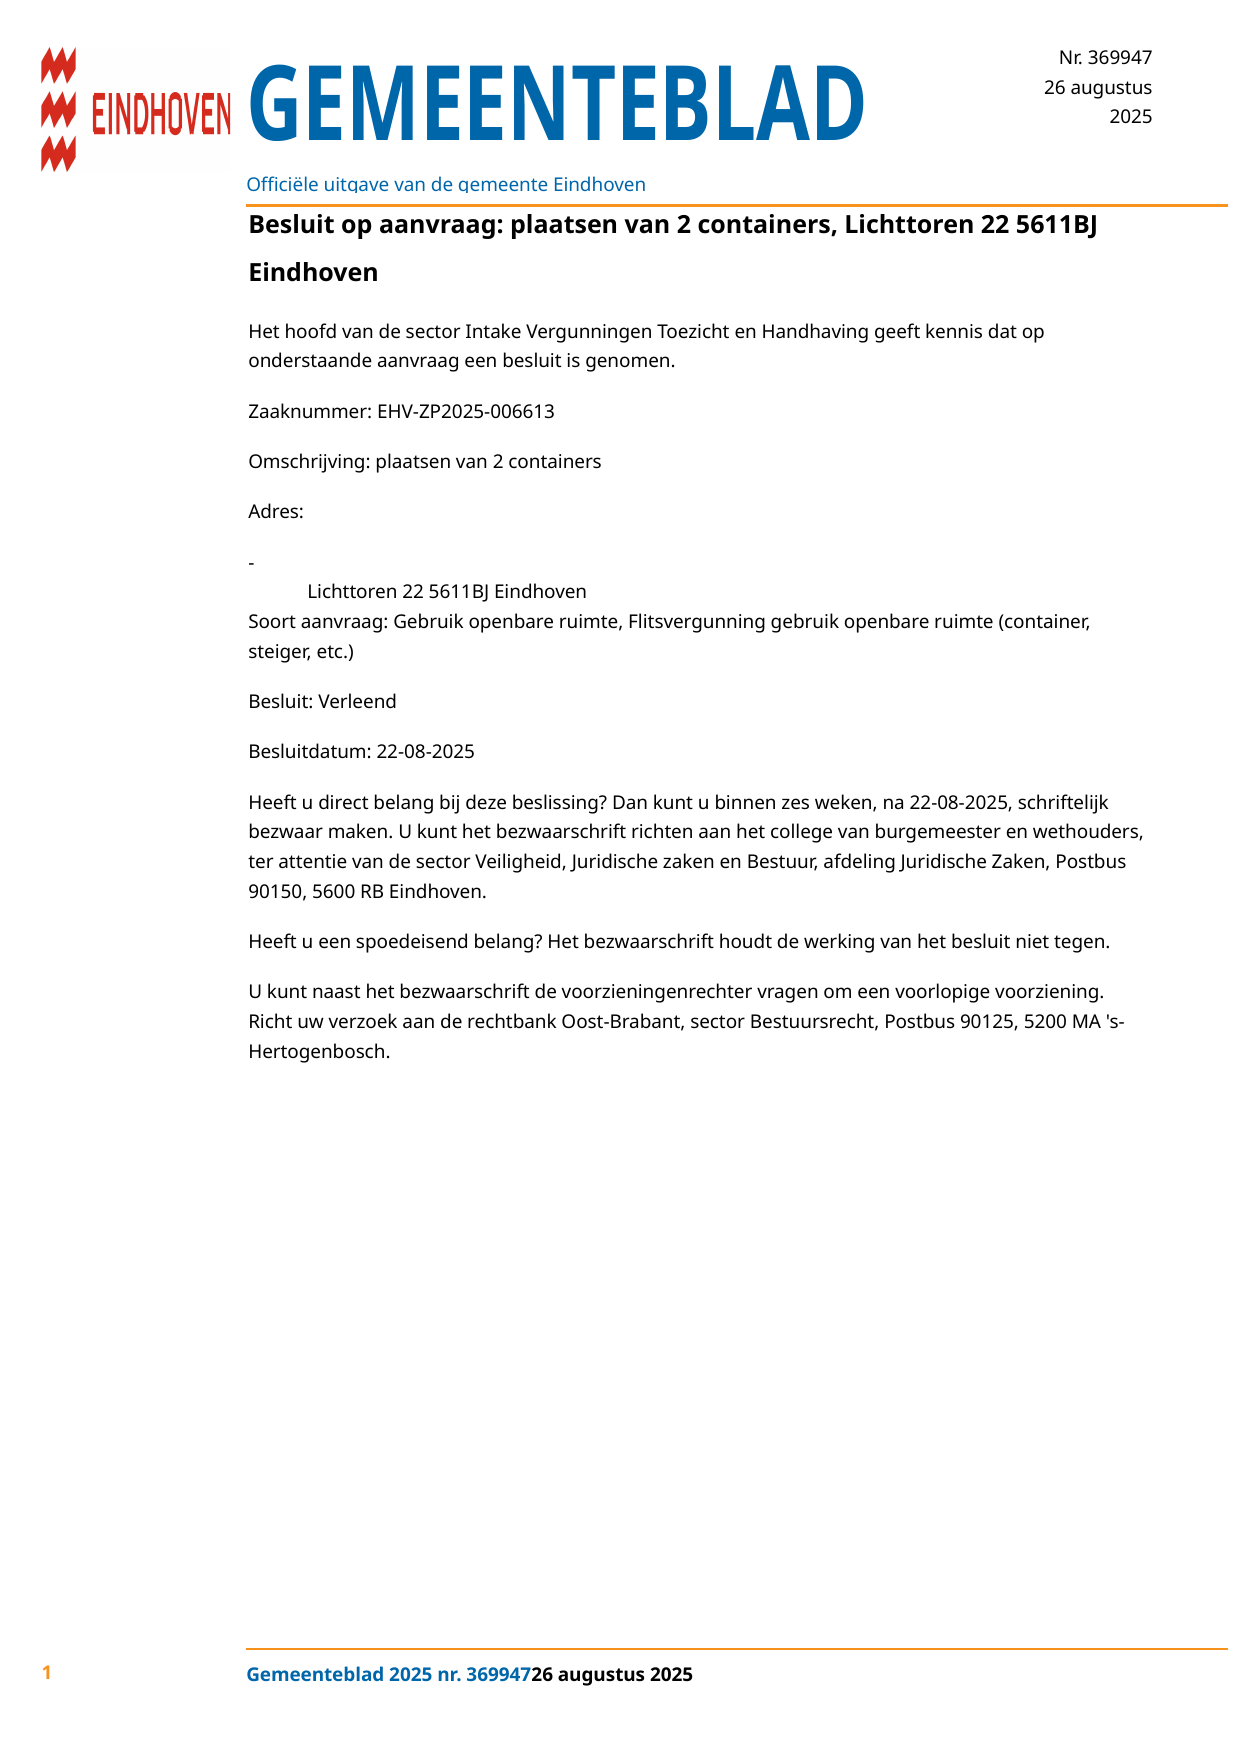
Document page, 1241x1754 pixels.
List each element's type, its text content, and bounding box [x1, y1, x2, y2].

text Zaaknummer: EHV-ZP2025-006613 [248, 398, 1152, 424]
text Besluit: Verleend [248, 688, 1152, 714]
picture [41, 47, 231, 172]
text Omschrijving: plaatsen van 2 containers [248, 448, 1152, 474]
text Besluit op aanvraag: plaatsen van 2 containers, Lichttoren 22 5611BJ Eindhoven [248, 207, 1152, 288]
list Lichttoren 22 5611BJ Eindhoven [248, 579, 1152, 604]
text Het hoofd van de sector Intake Vergunningen Toezicht en Handhaving geeft kennis dat op onderstaande aanvraag een besluit is genomen. [248, 318, 1152, 373]
text Adres: [248, 499, 1152, 524]
text Besluitdatum: 22-08-2025 [248, 739, 1152, 764]
text Heeft u direct belang bij deze beslissing? Dan kunt u binnen zes weken, na 22-08-2025, schriftelijk bezwaar maken. U kunt het bezwaarschrift richten aan het college van burgemeester en wethouders, ter attentie van de sector Veiligheid, Juridische zaken en Bestuur, afdeling Juridische Zaken, Postbus 90150, 5600 RB Eindhoven. [248, 789, 1152, 904]
text Heeft u een spoedeisend belang? Het bezwaarschrift houdt de werking van het besluit niet tegen. [248, 928, 1152, 954]
text U kunt naast het bezwaarschrift de voorzieningenrechter vragen om een voorlopige voorziening. Richt uw verzoek aan de rechtbank Oost-Brabant, sector Bestuursrecht, Postbus 90125, 5200 MA 's-Hertogenbosch. [248, 979, 1152, 1064]
text Soort aanvraag: Gebruik openbare ruimte, Flitsvergunning gebruik openbare ruimte (container, steiger, etc.) [248, 608, 1152, 664]
